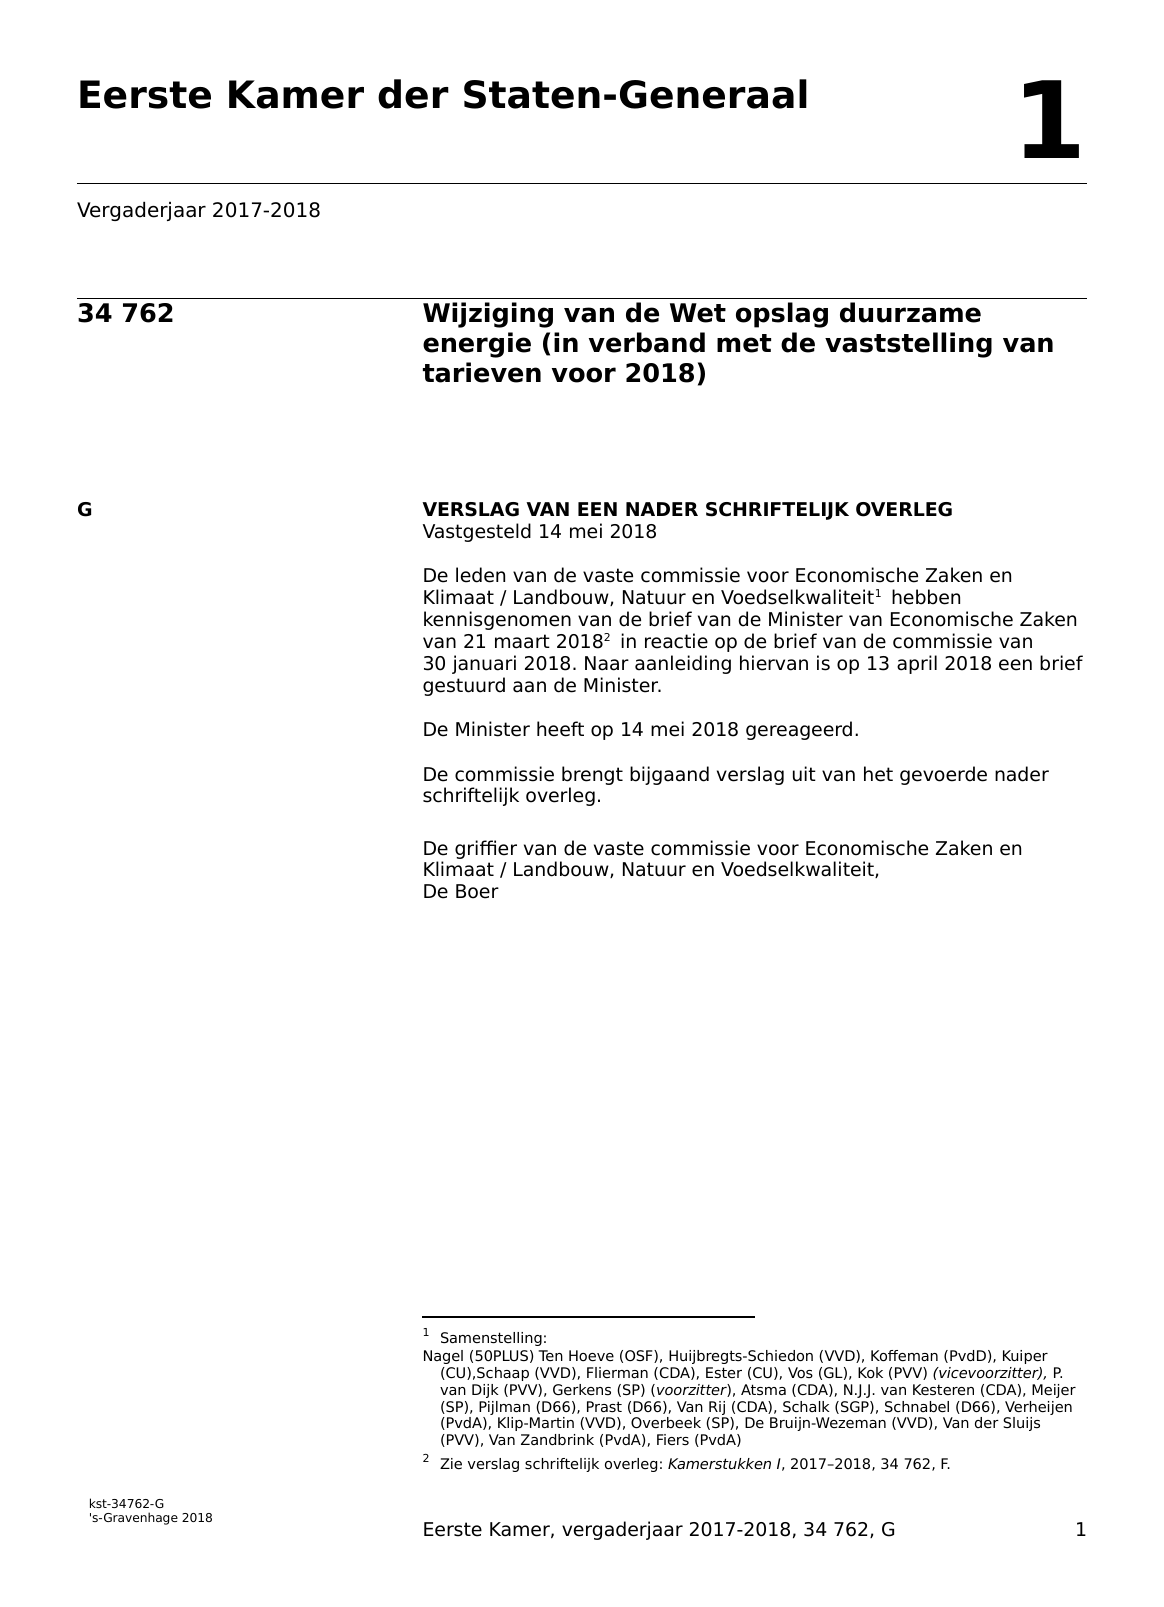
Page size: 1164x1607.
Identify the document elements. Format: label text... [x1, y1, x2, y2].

text Zie verslag schriftelijk overleg: Kamerstukken I, 2017–2018, 34 762, F. [422, 1452, 1087, 1474]
text De Minister heeft op 14 mei 2018 gereageerd. [422, 719, 1087, 741]
text Nagel (50PLUS) Ten Hoeve (OSF), Huijbregts-Schiedon (VVD), Koffeman (PvdD), Kuiper (CU),Schaap (VVD), Flierman (CDA), Ester (CU), Vos (GL), Kok (PVV) (vicevoorzitter), P. van Dijk (PVV), Gerkens (SP) (voorzitter), Atsma (CDA), N.J.J. van Kesteren (CDA), Meijer (SP), Pijlman (D66), Prast (D66), Van Rij (CDA), Schalk (SGP), Schnabel (D66), Verheijen (PvdA), Klip-Martin (VVD), Overbeek (SP), De Bruijn-Wezeman (VVD), Van der Sluijs (PVV), Van Zandbrink (PvdA), Fiers (PvdA) [422, 1348, 1087, 1449]
table_cell Vergaderjaar 2017-2018 [77, 184, 1087, 298]
table_header 1 [886, 59, 1087, 183]
subtitle 34 762 Wijziging van de Wet opslag duurzame energie (in verband met de vaststelling van tarieven voor 2018) [77, 299, 1087, 388]
text 's-Gravenhage 2018 [88, 1511, 323, 1525]
text Samenstelling: [422, 1326, 1087, 1348]
text kst-34762-G [88, 1497, 323, 1511]
text De leden van de vaste commissie voor Economische Zaken en Klimaat / Landbouw, Natuur en Voedselkwaliteit hebben kennisgenomen van de brief van de Minister van Economische Zaken van 21 maart 2018 in reactie op de brief van de commissie van 30 januari 2018. Naar aanleiding hiervan is op 13 april 2018 een brief gestuurd aan de Minister. [422, 565, 1087, 697]
text De griffier van de vaste commissie voor Economische Zaken en Klimaat / Landbouw, Natuur en Voedselkwaliteit, De Boer [422, 837, 1087, 903]
text Vastgesteld 14 mei 2018 [422, 521, 1087, 543]
subtitle G VERSLAG VAN EEN NADER SCHRIFTELIJK OVERLEG [77, 499, 1087, 521]
text De commissie brengt bijgaand verslag uit van het gevoerde nader schriftelijk overleg. [422, 763, 1087, 807]
table_header Eerste Kamer der Staten-Generaal [77, 59, 886, 183]
